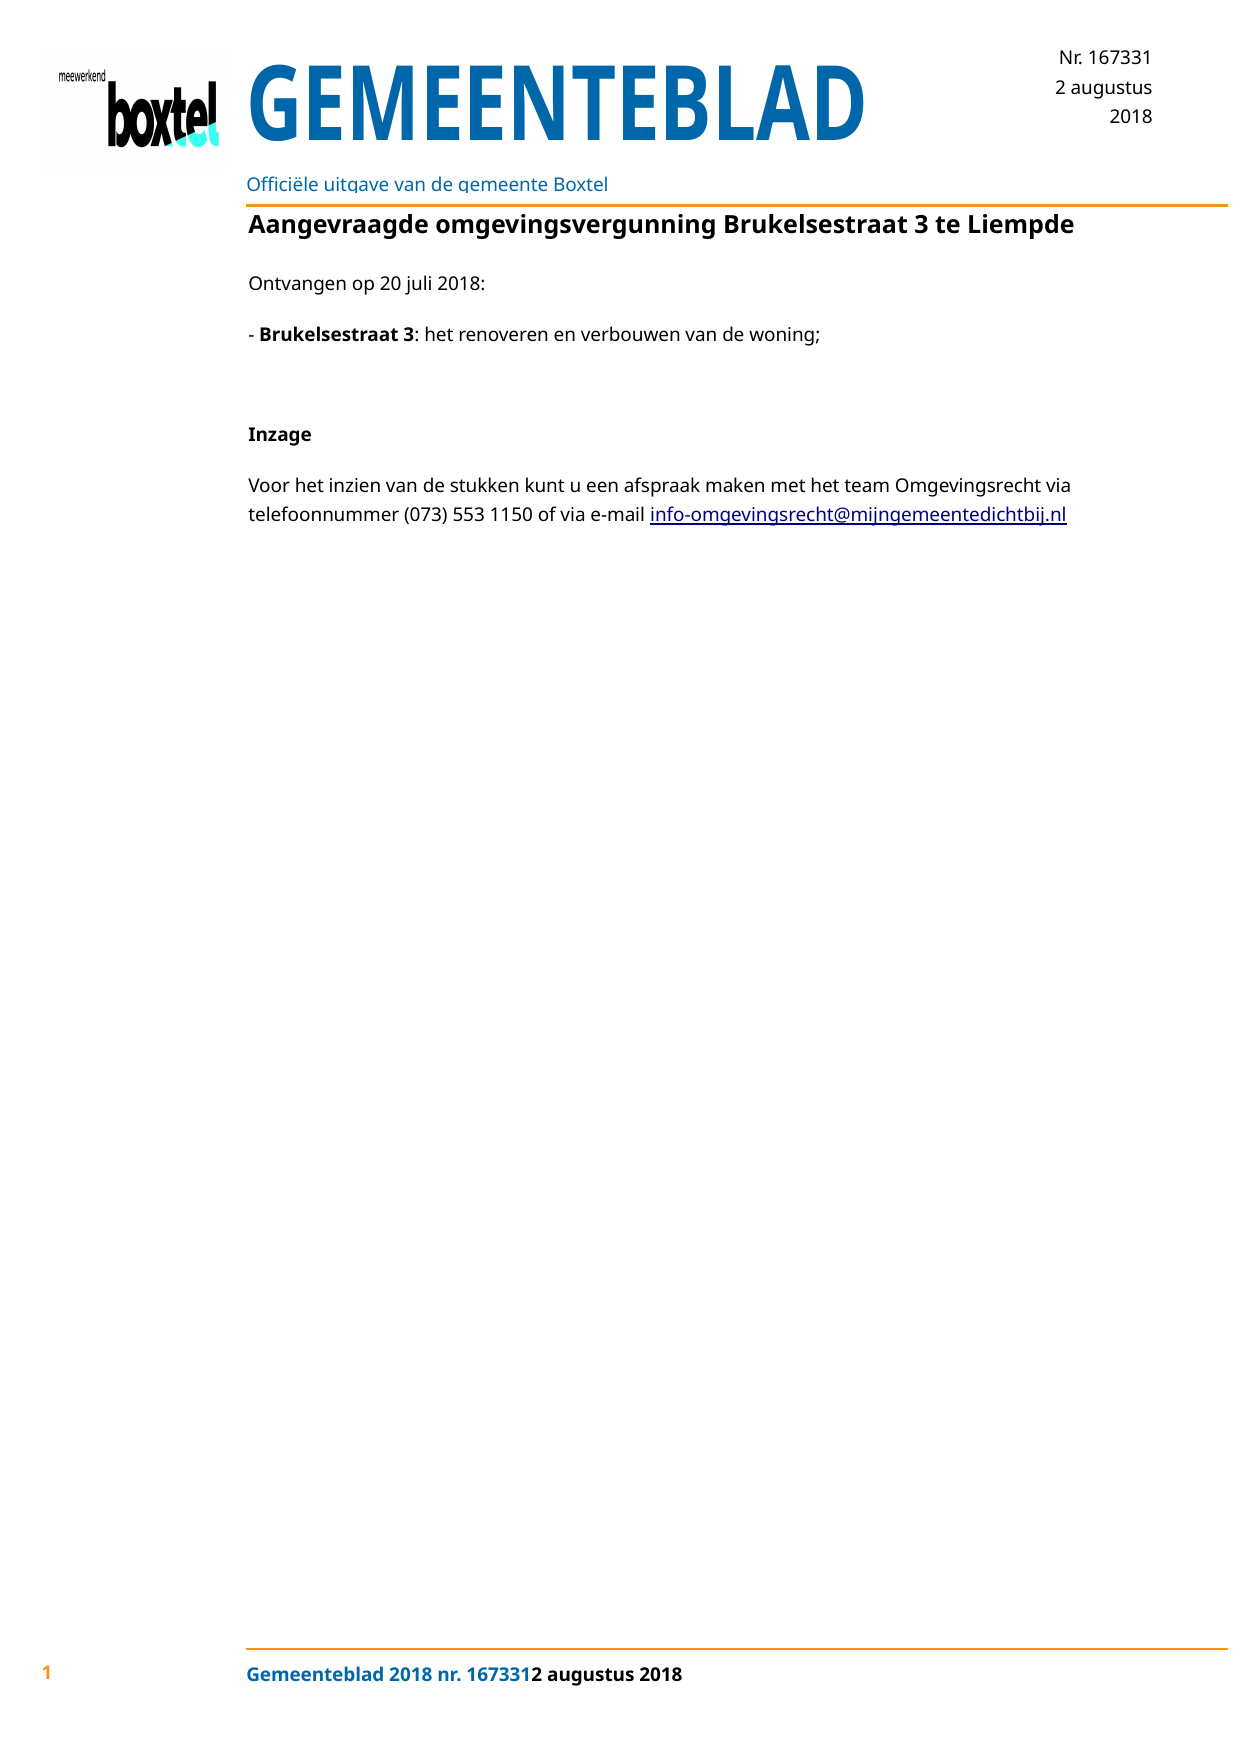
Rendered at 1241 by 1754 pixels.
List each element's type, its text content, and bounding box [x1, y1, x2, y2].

text Voor het inzien van de stukken kunt u een afspraak maken met het team Omgevingsrecht via telefoonnummer (073) 553 1150 of via e-mail info-omgevingsrecht@mijngemeentedichtbij.nl [248, 472, 1152, 527]
text Aangevraagde omgevingsvergunning Brukelsestraat 3 te Liempde [248, 207, 1152, 241]
text Ontvangen op 20 juli 2018: [248, 270, 1152, 296]
text Inzage [248, 422, 1152, 447]
picture [41, 47, 231, 172]
text - Brukelsestraat 3: het renoveren en verbouwen van de woning; [248, 321, 1152, 346]
